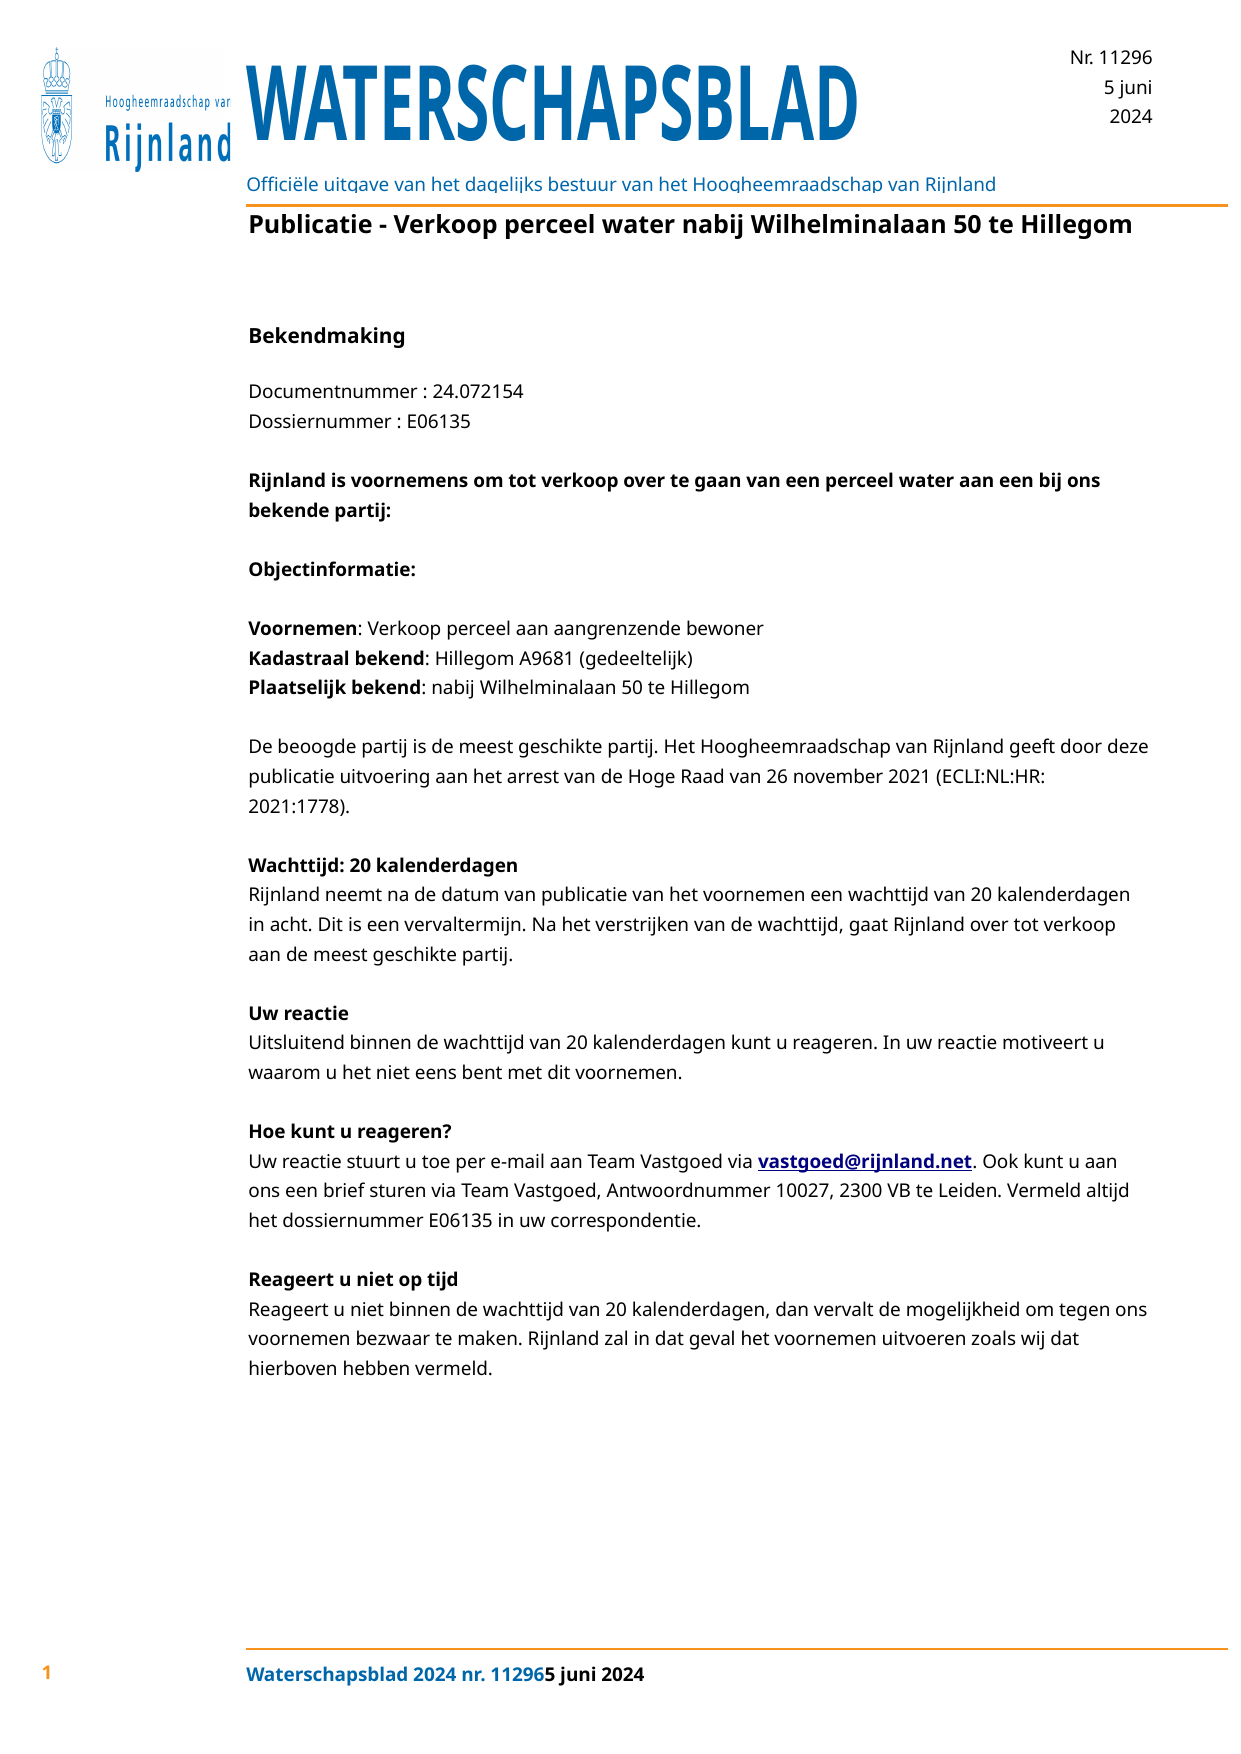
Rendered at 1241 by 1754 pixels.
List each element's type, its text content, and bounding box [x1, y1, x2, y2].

text Dossiernummer : E06135 [248, 408, 1152, 434]
text Uw reactie stuurt u toe per e-mail aan Team Vastgoed via vastgoed@rijnland.net. Ook kunt u aan ons een brief sturen via Team Vastgoed, Antwoordnummer 10027, 2300 VB te Leiden. Vermeld altijd het dossiernummer E06135 in uw correspondentie. [248, 1148, 1152, 1233]
text Kadastraal bekend: Hillegom A9681 (gedeeltelijk) [248, 645, 1152, 671]
text Voornemen: Verkoop perceel aan aangrenzende bewoner [248, 615, 1152, 641]
text Bekendmaking [248, 321, 1152, 349]
text Wachttijd: 20 kalenderdagen [248, 852, 1152, 878]
text Uitsluitend binnen de wachttijd van 20 kalenderdagen kunt u reageren. In uw reactie motiveert u waarom u het niet eens bent met dit voornemen. [248, 1029, 1152, 1085]
text Plaatselijk bekend: nabij Wilhelminalaan 50 te Hillegom [248, 674, 1152, 700]
text Reageert u niet binnen de wachttijd van 20 kalenderdagen, dan vervalt de mogelijkheid om tegen ons voornemen bezwaar te maken. Rijnland zal in dat geval het voornemen uitvoeren zoals wij dat hierboven hebben vermeld. [248, 1296, 1152, 1381]
picture [41, 47, 231, 172]
text De beoogde partij is de meest geschikte partij. Het Hoogheemraadschap van Rijnland geeft door deze publicatie uitvoering aan het arrest van de Hoge Raad van 26 november 2021 (ECLI:NL:HR: 2021:1778). [248, 734, 1152, 819]
text Hoe kunt u reageren? [248, 1118, 1152, 1144]
text Rijnland is voornemens om tot verkoop over te gaan van een perceel water aan een bij ons bekende partij: [248, 467, 1152, 523]
text Uw reactie [248, 1000, 1152, 1026]
text Documentnummer : 24.072154 [248, 379, 1152, 404]
text Objectinformatie: [248, 556, 1152, 582]
text Rijnland neemt na de datum van publicatie van het voornemen een wachttijd van 20 kalenderdagen in acht. Dit is een vervaltermijn. Na het verstrijken van de wachttijd, gaat Rijnland over tot verkoop aan de meest geschikte partij. [248, 882, 1152, 967]
text Reageert u niet op tijd [248, 1266, 1152, 1292]
text Publicatie - Verkoop perceel water nabij Wilhelminalaan 50 te Hillegom [248, 207, 1152, 241]
